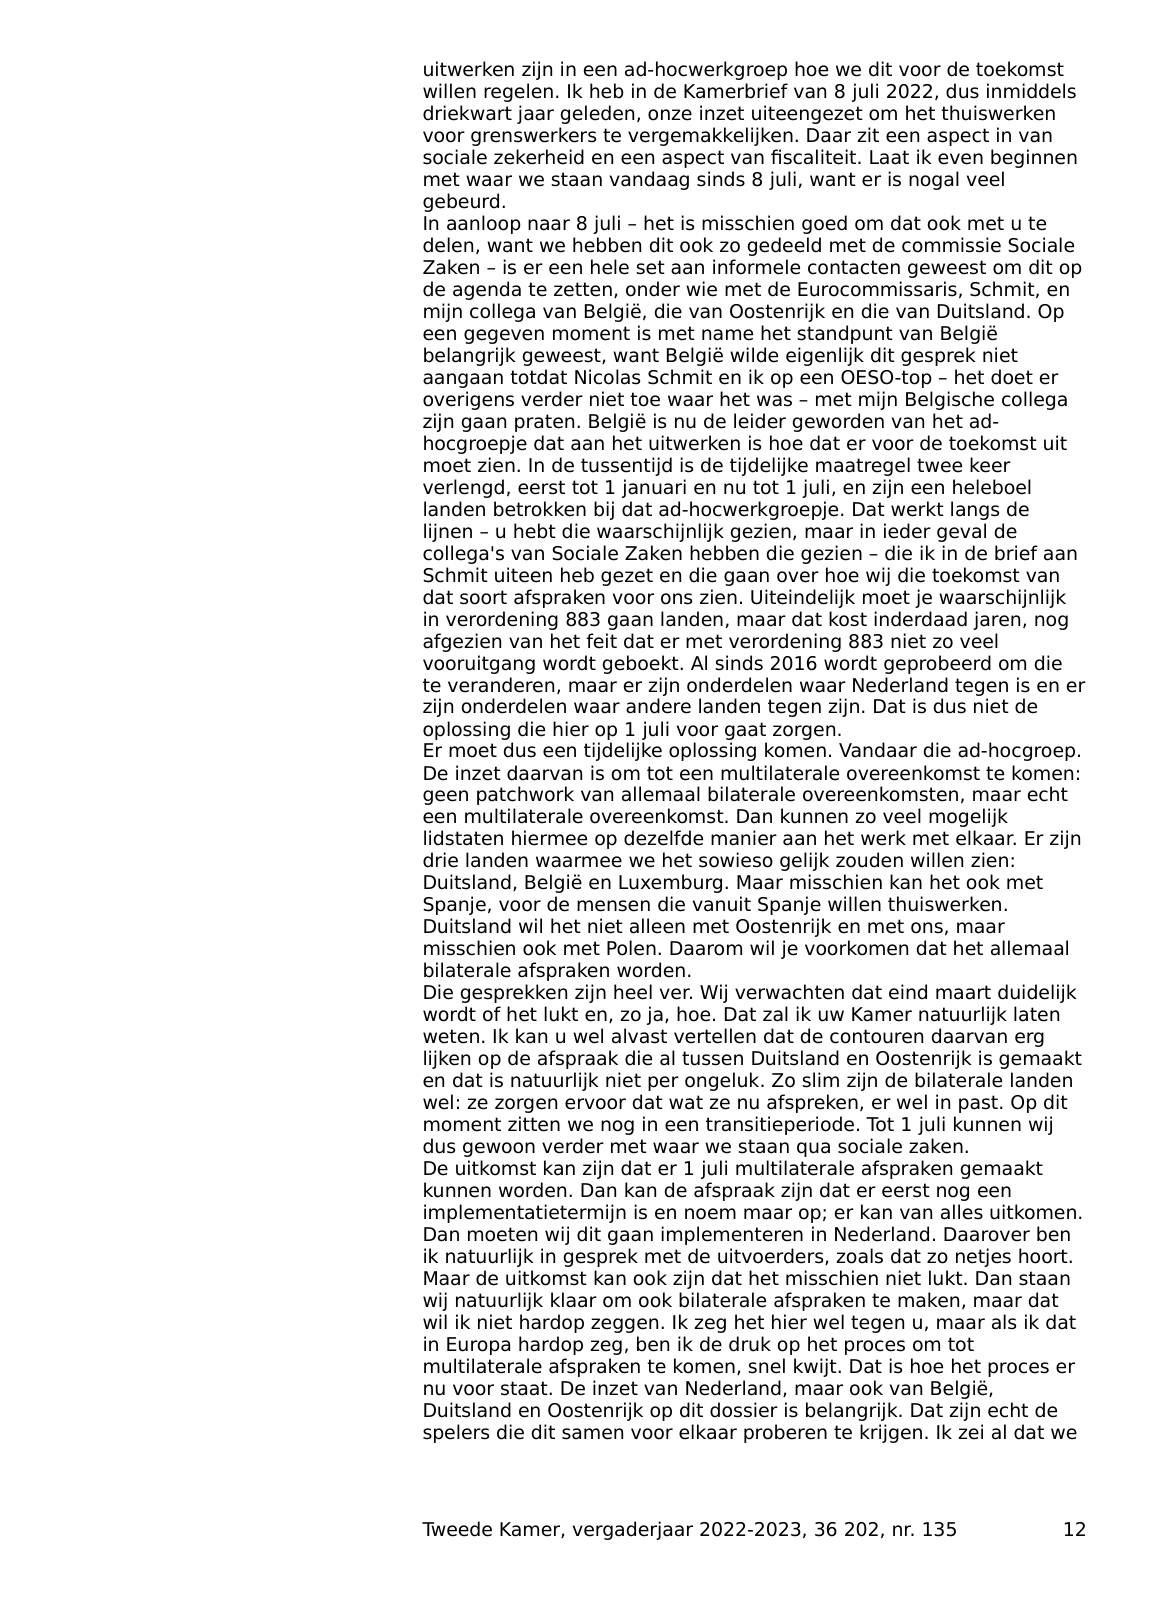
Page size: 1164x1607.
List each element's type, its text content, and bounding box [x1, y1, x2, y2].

text Er moet dus een tijdelijke oplossing komen. Vandaar die ad-hocgroep. De inzet daarvan is om tot een multilaterale overeenkomst te komen: geen patchwork van allemaal bilaterale overeenkomsten, maar echt een multilaterale overeenkomst. Dan kunnen zo veel mogelijk lidstaten hiermee op dezelfde manier aan het werk met elkaar. Er zijn drie landen waarmee we het sowieso gelijk zouden willen zien: Duitsland, België en Luxemburg. Maar misschien kan het ook met Spanje, voor de mensen die vanuit Spanje willen thuiswerken. Duitsland wil het niet alleen met Oostenrijk en met ons, maar misschien ook met Polen. Daarom wil je voorkomen dat het allemaal bilaterale afspraken worden. [422, 740, 1087, 982]
text uitwerken zijn in een ad-hocwerkgroep hoe we dit voor de toekomst willen regelen. Ik heb in de Kamerbrief van 8 juli 2022, dus inmiddels driekwart jaar geleden, onze inzet uiteengezet om het thuiswerken voor grenswerkers te vergemakkelijken. Daar zit een aspect in van sociale zekerheid en een aspect van fiscaliteit. Laat ik even beginnen met waar we staan vandaag sinds 8 juli, want er is nogal veel gebeurd. [422, 59, 1087, 213]
text Die gesprekken zijn heel ver. Wij verwachten dat eind maart duidelijk wordt of het lukt en, zo ja, hoe. Dat zal ik uw Kamer natuurlijk laten weten. Ik kan u wel alvast vertellen dat de contouren daarvan erg lijken op de afspraak die al tussen Duitsland en Oostenrijk is gemaakt en dat is natuurlijk niet per ongeluk. Zo slim zijn de bilaterale landen wel: ze zorgen ervoor dat wat ze nu afspreken, er wel in past. Op dit moment zitten we nog in een transitieperiode. Tot 1 juli kunnen wij dus gewoon verder met waar we staan qua sociale zaken. [422, 982, 1087, 1158]
text De uitkomst kan zijn dat er 1 juli multilaterale afspraken gemaakt kunnen worden. Dan kan de afspraak zijn dat er eerst nog een implementatietermijn is en noem maar op; er kan van alles uitkomen. Dan moeten wij dit gaan implementeren in Nederland. Daarover ben ik natuurlijk in gesprek met de uitvoerders, zoals dat zo netjes hoort. Maar de uitkomst kan ook zijn dat het misschien niet lukt. Dan staan wij natuurlijk klaar om ook bilaterale afspraken te maken, maar dat wil ik niet hardop zeggen. Ik zeg het hier wel tegen u, maar als ik dat in Europa hardop zeg, ben ik de druk op het proces om tot multilaterale afspraken te komen, snel kwijt. Dat is hoe het proces er nu voor staat. De inzet van Nederland, maar ook van België, Duitsland en Oostenrijk op dit dossier is belangrijk. Dat zijn echt de spelers die dit samen voor elkaar proberen te krijgen. Ik zei al dat we [422, 1158, 1087, 1444]
text In aanloop naar 8 juli – het is misschien goed om dat ook met u te delen, want we hebben dit ook zo gedeeld met de commissie Sociale Zaken – is er een hele set aan informele contacten geweest om dit op de agenda te zetten, onder wie met de Eurocommissaris, Schmit, en mijn collega van België, die van Oostenrijk en die van Duitsland. Op een gegeven moment is met name het standpunt van België belangrijk geweest, want België wilde eigenlijk dit gesprek niet aangaan totdat Nicolas Schmit en ik op een OESO-top – het doet er overigens verder niet toe waar het was – met mijn Belgische collega zijn gaan praten. België is nu de leider geworden van het ad-hocgroepje dat aan het uitwerken is hoe dat er voor de toekomst uit moet zien. In de tussentijd is de tijdelijke maatregel twee keer verlengd, eerst tot 1 januari en nu tot 1 juli, en zijn een heleboel landen betrokken bij dat ad-hocwerkgroepje. Dat werkt langs de lijnen – u hebt die waarschijnlijk gezien, maar in ieder geval de collega's van Sociale Zaken hebben die gezien – die ik in de brief aan Schmit uiteen heb gezet en die gaan over hoe wij die toekomst van dat soort afspraken voor ons zien. Uiteindelijk moet je waarschijnlijk in verordening 883 gaan landen, maar dat kost inderdaad jaren, nog afgezien van het feit dat er met verordening 883 niet zo veel vooruitgang wordt geboekt. Al sinds 2016 wordt geprobeerd om die te veranderen, maar er zijn onderdelen waar Nederland tegen is en er zijn onderdelen waar andere landen tegen zijn. Dat is dus niet de oplossing die hier op 1 juli voor gaat zorgen. [422, 213, 1087, 740]
